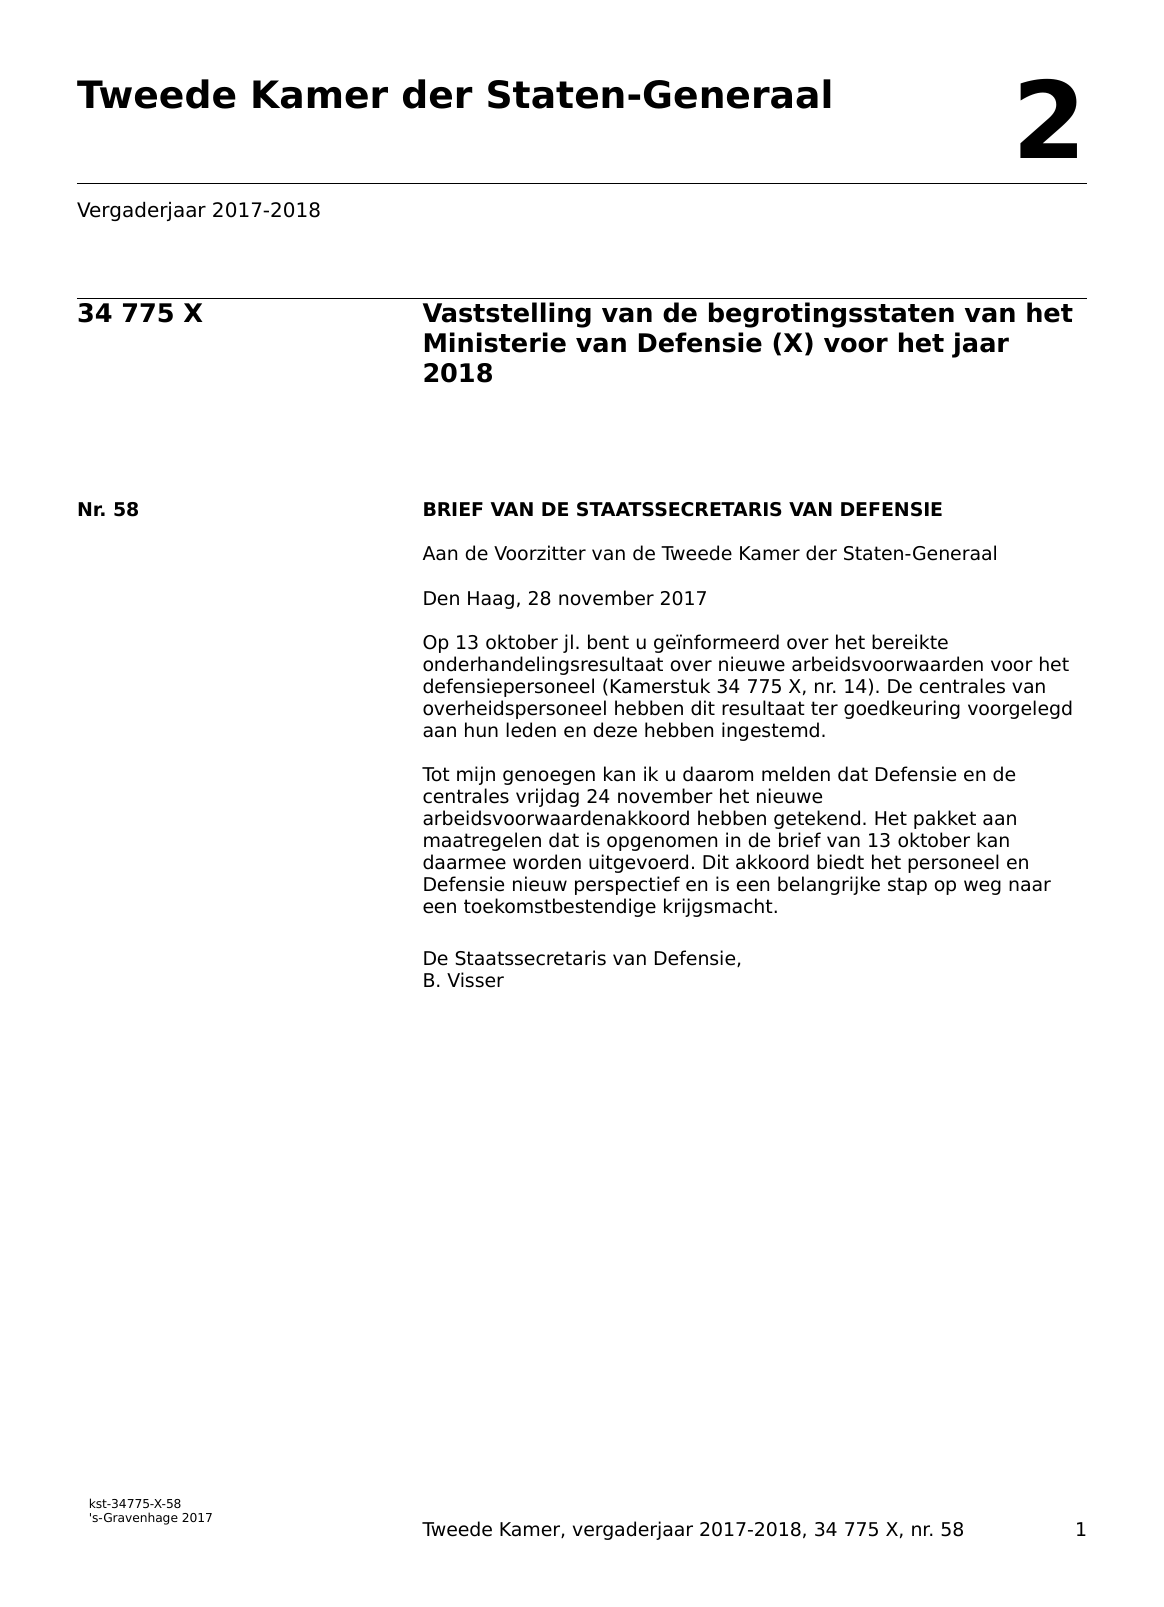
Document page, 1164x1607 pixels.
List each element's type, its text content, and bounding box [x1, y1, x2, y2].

text 's-Gravenhage 2017 [88, 1511, 323, 1525]
text Den Haag, 28 november 2017 [422, 587, 1087, 609]
text Aan de Voorzitter van de Tweede Kamer der Staten-Generaal [422, 543, 1087, 565]
table_header Tweede Kamer der Staten-Generaal [77, 59, 886, 183]
table_header 2 [886, 59, 1087, 183]
subtitle 34 775 X Vaststelling van de begrotingsstaten van het Ministerie van Defensie (X) voor het jaar 2018 [77, 299, 1087, 388]
text De Staatssecretaris van Defensie, B. Visser [422, 947, 1087, 991]
text kst-34775-X-58 [88, 1497, 323, 1511]
text Tot mijn genoegen kan ik u daarom melden dat Defensie en de centrales vrijdag 24 november het nieuwe arbeidsvoorwaardenakkoord hebben getekend. Het pakket aan maatregelen dat is opgenomen in de brief van 13 oktober kan daarmee worden uitgevoerd. Dit akkoord biedt het personeel en Defensie nieuw perspectief en is een belangrijke stap op weg naar een toekomstbestendige krijgsmacht. [422, 764, 1087, 917]
table_cell Vergaderjaar 2017-2018 [77, 184, 1087, 298]
text Op 13 oktober jl. bent u geïnformeerd over het bereikte onderhandelingsresultaat over nieuwe arbeidsvoorwaarden voor het defensiepersoneel (Kamerstuk 34 775 X, nr. 14). De centrales van overheidspersoneel hebben dit resultaat ter goedkeuring voorgelegd aan hun leden en deze hebben ingestemd. [422, 632, 1087, 741]
subtitle Nr. 58 BRIEF VAN DE STAATSSECRETARIS VAN DEFENSIE [77, 499, 1087, 521]
